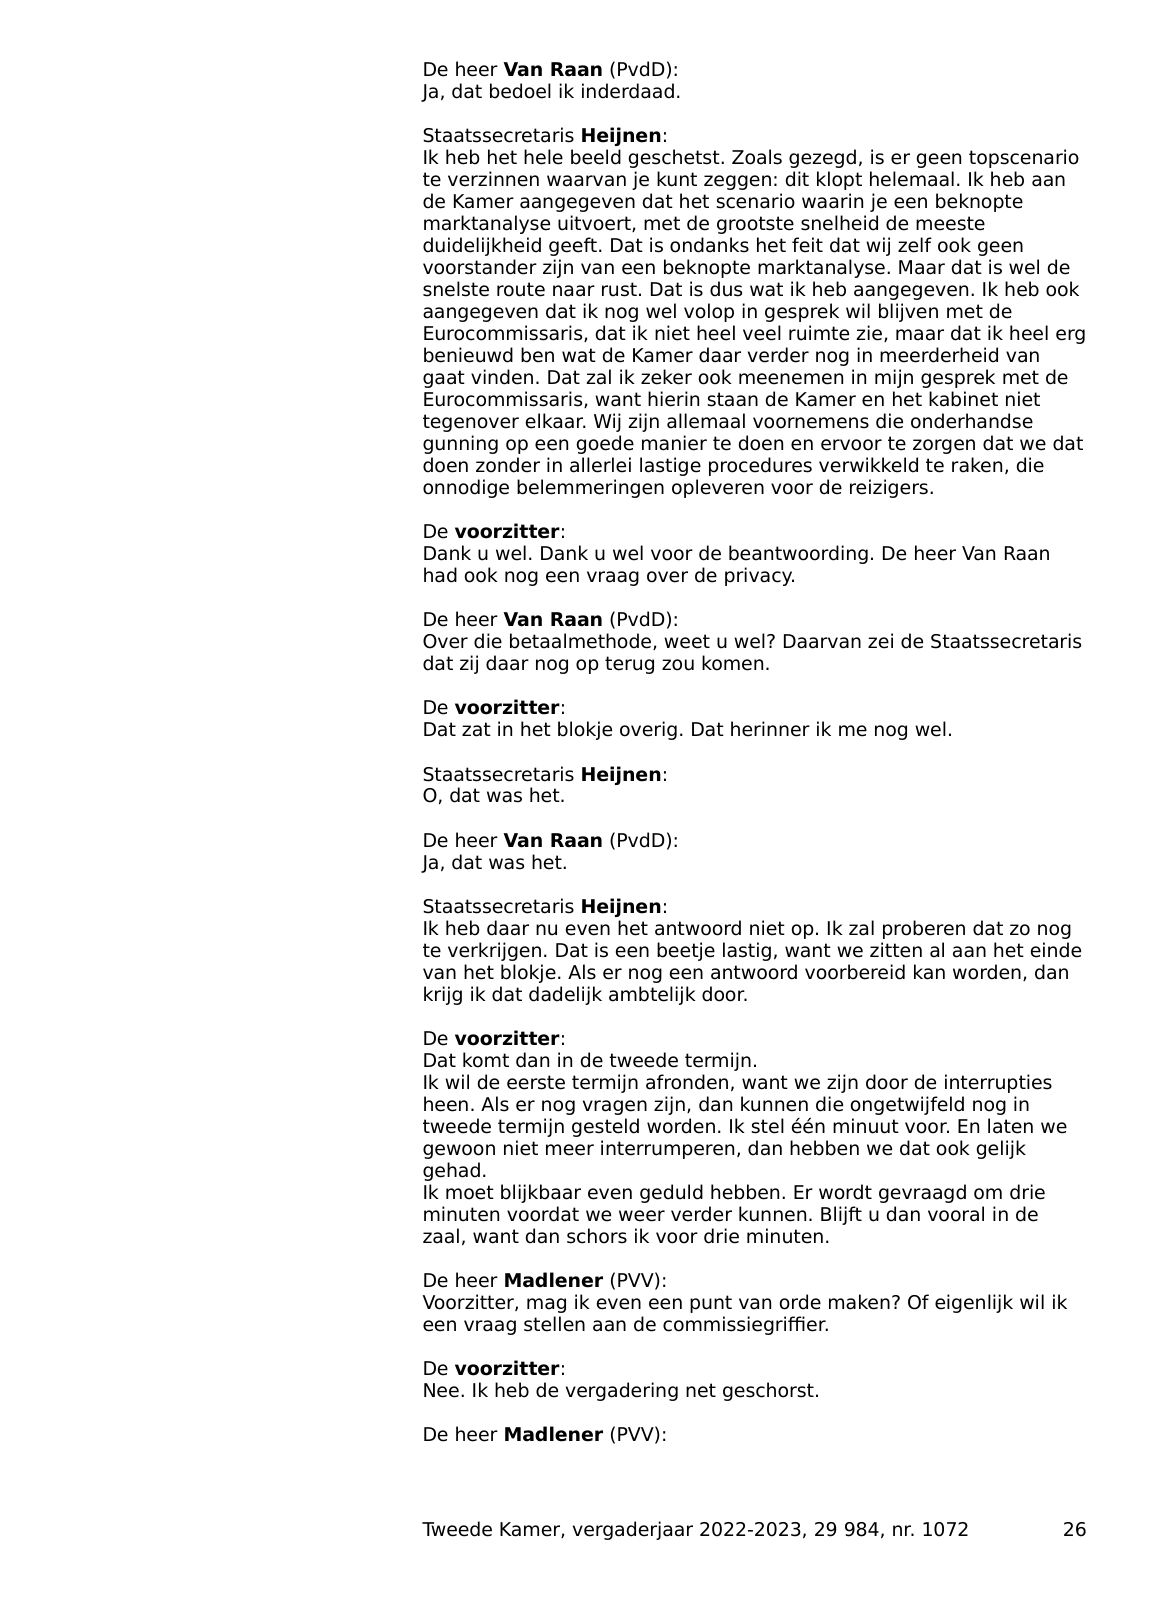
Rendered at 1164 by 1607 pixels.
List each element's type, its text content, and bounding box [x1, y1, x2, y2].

text De heer Van Raan (PvdD): [422, 59, 1087, 81]
text Staatssecretaris Heijnen: [422, 125, 1087, 147]
text Ik moet blijkbaar even geduld hebben. Er wordt gevraagd om drie minuten voordat we weer verder kunnen. Blijft u dan vooral in de zaal, want dan schors ik voor drie minuten. [422, 1182, 1087, 1248]
text Ik heb het hele beeld geschetst. Zoals gezegd, is er geen topscenario te verzinnen waarvan je kunt zeggen: dit klopt helemaal. Ik heb aan de Kamer aangegeven dat het scenario waarin je een beknopte marktanalyse uitvoert, met de grootste snelheid de meeste duidelijkheid geeft. Dat is ondanks het feit dat wij zelf ook geen voorstander zijn van een beknopte marktanalyse. Maar dat is wel de snelste route naar rust. Dat is dus wat ik heb aangegeven. Ik heb ook aangegeven dat ik nog wel volop in gesprek wil blijven met de Eurocommissaris, dat ik niet heel veel ruimte zie, maar dat ik heel erg benieuwd ben wat de Kamer daar verder nog in meerderheid van gaat vinden. Dat zal ik zeker ook meenemen in mijn gesprek met de Eurocommissaris, want hierin staan de Kamer en het kabinet niet tegenover elkaar. Wij zijn allemaal voornemens die onderhandse gunning op een goede manier te doen en ervoor te zorgen dat we dat doen zonder in allerlei lastige procedures verwikkeld te raken, die onnodige belemmeringen opleveren voor de reizigers. [422, 147, 1087, 499]
text De heer Van Raan (PvdD): [422, 609, 1087, 631]
text Ja, dat bedoel ik inderdaad. [422, 81, 1087, 103]
text Voorzitter, mag ik even een punt van orde maken? Of eigenlijk wil ik een vraag stellen aan de commissiegriffier. [422, 1292, 1087, 1336]
text Ik heb daar nu even het antwoord niet op. Ik zal proberen dat zo nog te verkrijgen. Dat is een beetje lastig, want we zitten al aan het einde van het blokje. Als er nog een antwoord voorbereid kan worden, dan krijg ik dat dadelijk ambtelijk door. [422, 918, 1087, 1006]
text De voorzitter: [422, 1358, 1087, 1380]
text Ik wil de eerste termijn afronden, want we zijn door de interrupties heen. Als er nog vragen zijn, dan kunnen die ongetwijfeld nog in tweede termijn gesteld worden. Ik stel één minuut voor. En laten we gewoon niet meer interrumperen, dan hebben we dat ook gelijk gehad. [422, 1072, 1087, 1182]
text Nee. Ik heb de vergadering net geschorst. [422, 1380, 1087, 1402]
text De voorzitter: [422, 697, 1087, 719]
text De voorzitter: [422, 1028, 1087, 1050]
text Ja, dat was het. [422, 852, 1087, 873]
text O, dat was het. [422, 785, 1087, 807]
text Over die betaalmethode, weet u wel? Daarvan zei de Staatssecretaris dat zij daar nog op terug zou komen. [422, 631, 1087, 675]
text Dat zat in het blokje overig. Dat herinner ik me nog wel. [422, 719, 1087, 741]
text De voorzitter: [422, 521, 1087, 543]
text De heer Van Raan (PvdD): [422, 829, 1087, 852]
text Staatssecretaris Heijnen: [422, 763, 1087, 785]
text De heer Madlener (PVV): [422, 1424, 1087, 1446]
text Dat komt dan in de tweede termijn. [422, 1050, 1087, 1072]
text De heer Madlener (PVV): [422, 1270, 1087, 1292]
text Staatssecretaris Heijnen: [422, 896, 1087, 918]
text Dank u wel. Dank u wel voor de beantwoording. De heer Van Raan had ook nog een vraag over de privacy. [422, 543, 1087, 587]
